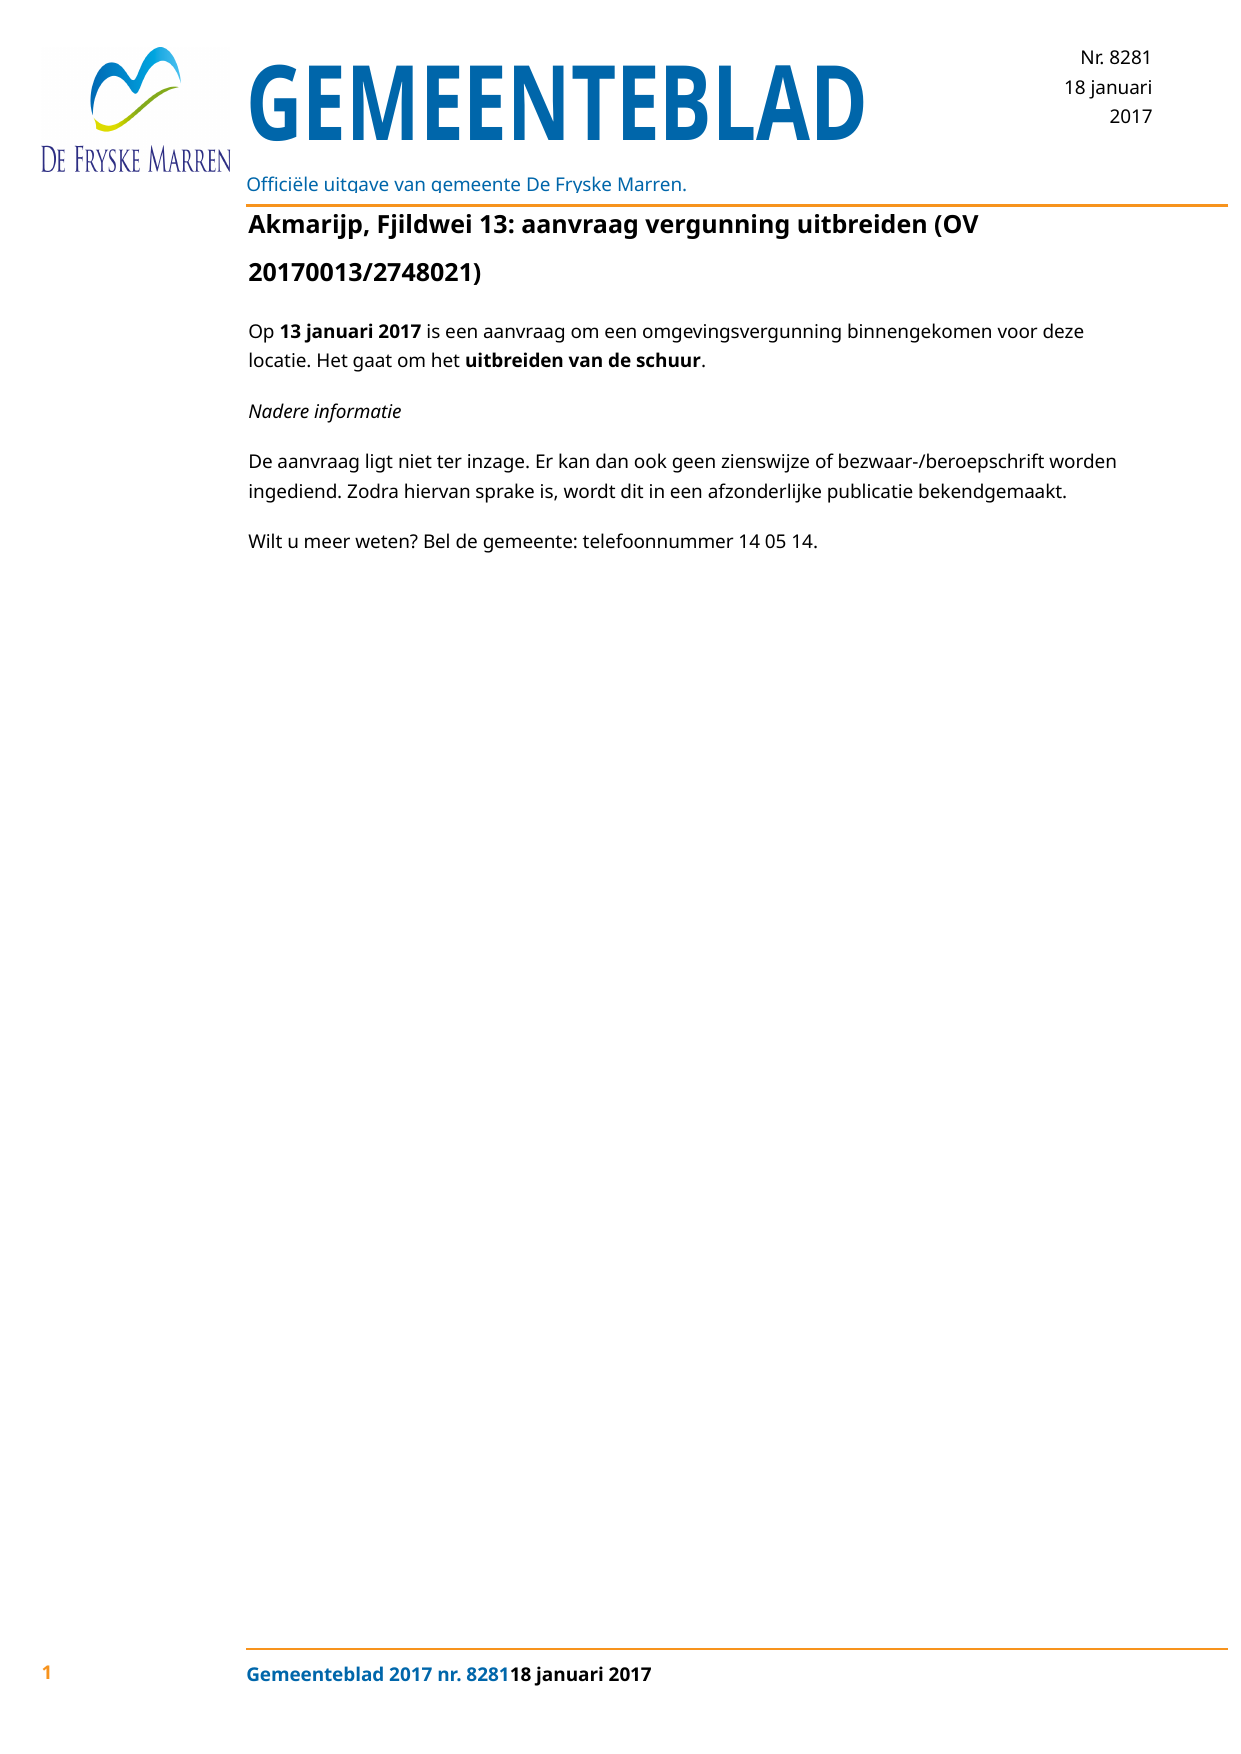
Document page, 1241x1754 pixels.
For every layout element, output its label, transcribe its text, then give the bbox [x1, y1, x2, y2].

text Akmarijp, Fjildwei 13: aanvraag vergunning uitbreiden (OV 20170013/2748021) [248, 207, 1152, 288]
text Wilt u meer weten? Bel de gemeente: telefoonnummer 14 05 14. [248, 528, 1152, 554]
text Op 13 januari 2017 is een aanvraag om een omgevingsvergunning binnengekomen voor deze locatie. Het gaat om het uitbreiden van de schuur. [248, 318, 1152, 373]
text Nadere informatie [248, 398, 1152, 424]
text De aanvraag ligt niet ter inzage. Er kan dan ook geen zienswijze of bezwaar-/beroepschrift worden ingediend. Zodra hiervan sprake is, wordt dit in een afzonderlijke publicatie bekendgemaakt. [248, 448, 1152, 504]
picture [41, 47, 231, 172]
